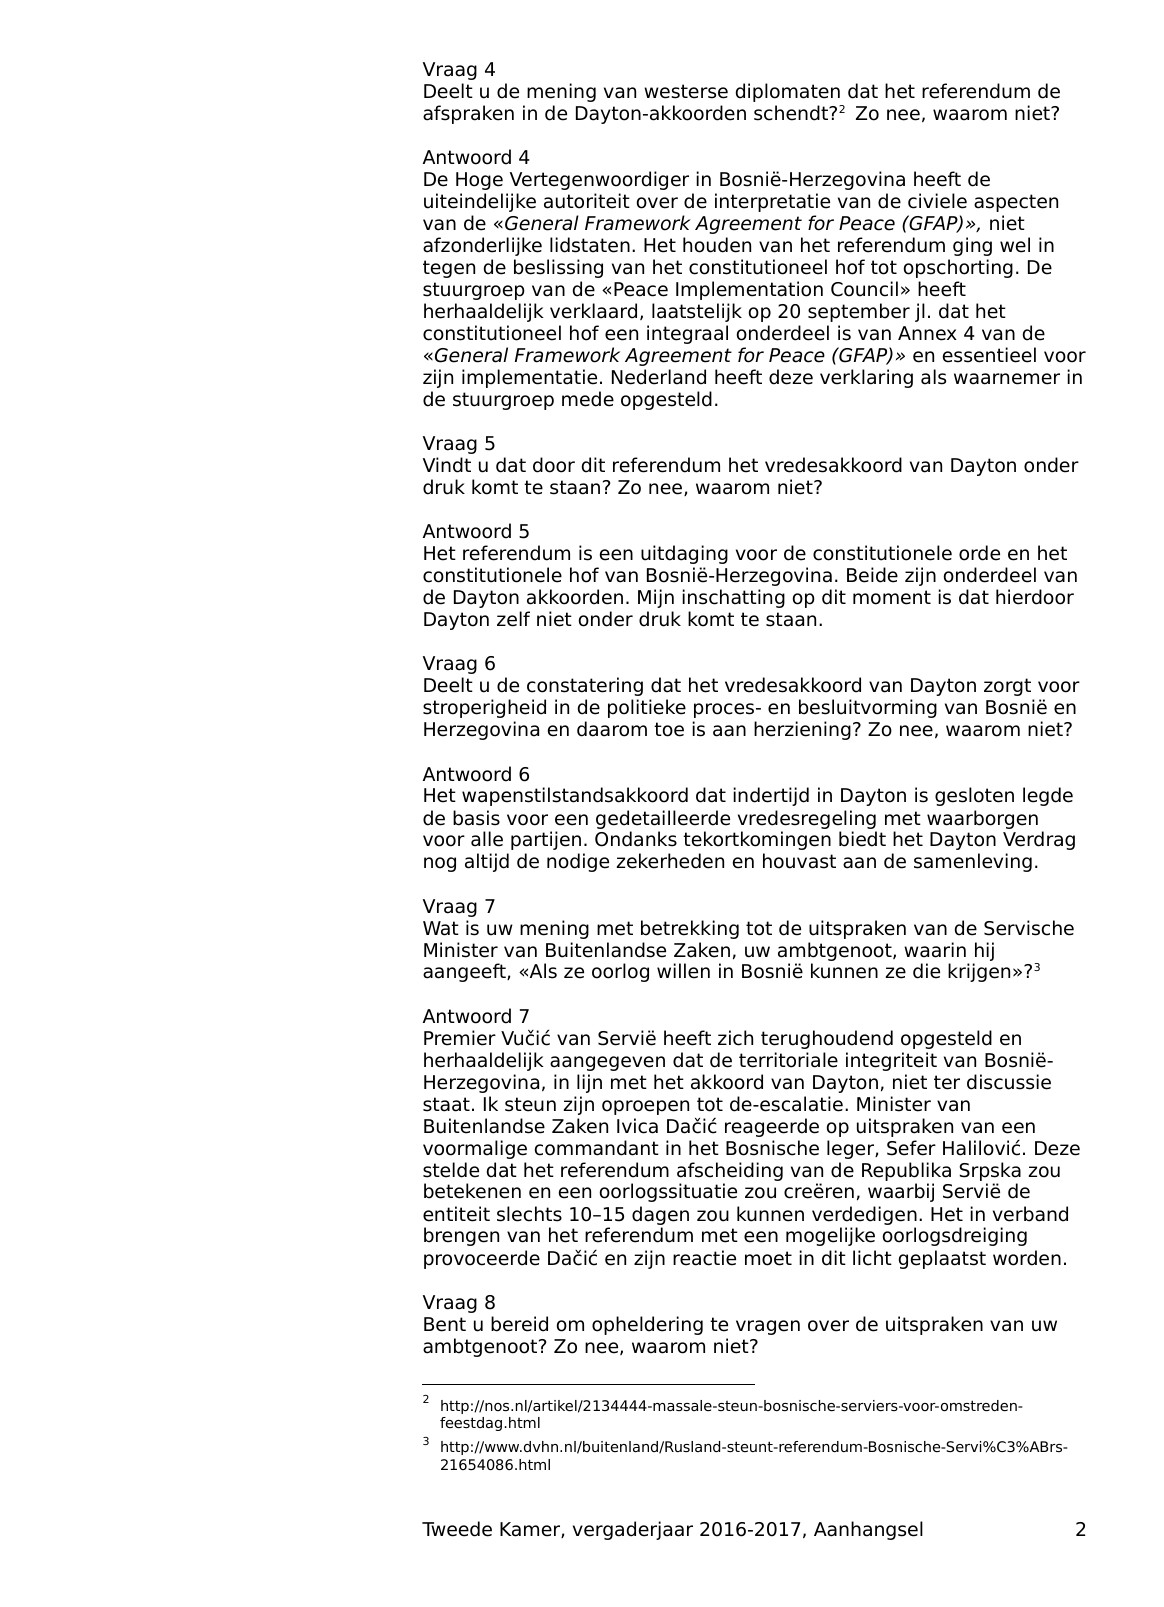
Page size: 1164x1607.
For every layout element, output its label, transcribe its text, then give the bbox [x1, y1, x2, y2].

text Deelt u de mening van westerse diplomaten dat het referendum de afspraken in de Dayton-akkoorden schendt? Zo nee, waarom niet? [422, 81, 1087, 125]
text Vraag 5 [422, 433, 1087, 455]
text Vraag 6 [422, 653, 1087, 675]
text Vindt u dat door dit referendum het vredesakkoord van Dayton onder druk komt te staan? Zo nee, waarom niet? [422, 455, 1087, 499]
text Premier Vučić van Servië heeft zich terughoudend opgesteld en herhaaldelijk aangegeven dat de territoriale integriteit van Bosnië-Herzegovina, in lijn met het akkoord van Dayton, niet ter discussie staat. Ik steun zijn oproepen tot de-escalatie. Minister van Buitenlandse Zaken Ivica Dačić reageerde op uitspraken van een voormalige commandant in het Bosnische leger, Sefer Halilović. Deze stelde dat het referendum afscheiding van de Republika Srpska zou betekenen en een oorlogssituatie zou creëren, waarbij Servië de entiteit slechts 10–15 dagen zou kunnen verdedigen. Het in verband brengen van het referendum met een mogelijke oorlogsdreiging provoceerde Dačić en zijn reactie moet in dit licht geplaatst worden. [422, 1028, 1087, 1269]
text Antwoord 7 [422, 1006, 1087, 1028]
text http://nos.nl/artikel/2134444-massale-steun-bosnische-serviers-voor-omstreden-feestdag.html [422, 1393, 1087, 1432]
text Het wapenstilstandsakkoord dat indertijd in Dayton is gesloten legde de basis voor een gedetailleerde vredesregeling met waarborgen voor alle partijen. Ondanks tekortkomingen biedt het Dayton Verdrag nog altijd de nodige zekerheden en houvast aan de samenleving. [422, 785, 1087, 873]
text Antwoord 6 [422, 763, 1087, 785]
text Bent u bereid om opheldering te vragen over de uitspraken van uw ambtgenoot? Zo nee, waarom niet? [422, 1313, 1087, 1357]
text Vraag 8 [422, 1292, 1087, 1313]
text Vraag 4 [422, 59, 1087, 81]
text Het referendum is een uitdaging voor de constitutionele orde en het constitutionele hof van Bosnië-Herzegovina. Beide zijn onderdeel van de Dayton akkoorden. Mijn inschatting op dit moment is dat hierdoor Dayton zelf niet onder druk komt te staan. [422, 543, 1087, 631]
text http://www.dvhn.nl/buitenland/Rusland-steunt-referendum-Bosnische-Servi%C3%ABrs-21654086.html [422, 1435, 1087, 1474]
text Wat is uw mening met betrekking tot de uitspraken van de Servische Minister van Buitenlandse Zaken, uw ambtgenoot, waarin hij aangeeft, «Als ze oorlog willen in Bosnië kunnen ze die krijgen»? [422, 917, 1087, 983]
text Vraag 7 [422, 896, 1087, 917]
text Deelt u de constatering dat het vredesakkoord van Dayton zorgt voor stroperigheid in de politieke proces- en besluitvorming van Bosnië en Herzegovina en daarom toe is aan herziening? Zo nee, waarom niet? [422, 675, 1087, 741]
text Antwoord 5 [422, 521, 1087, 543]
text Antwoord 4 [422, 147, 1087, 169]
text De Hoge Vertegenwoordiger in Bosnië-Herzegovina heeft de uiteindelijke autoriteit over de interpretatie van de civiele aspecten van de «General Framework Agreement for Peace (GFAP)», niet afzonderlijke lidstaten. Het houden van het referendum ging wel in tegen de beslissing van het constitutioneel hof tot opschorting. De stuurgroep van de «Peace Implementation Council» heeft herhaaldelijk verklaard, laatstelijk op 20 september jl. dat het constitutioneel hof een integraal onderdeel is van Annex 4 van de «General Framework Agreement for Peace (GFAP)» en essentieel voor zijn implementatie. Nederland heeft deze verklaring als waarnemer in de stuurgroep mede opgesteld. [422, 169, 1087, 411]
